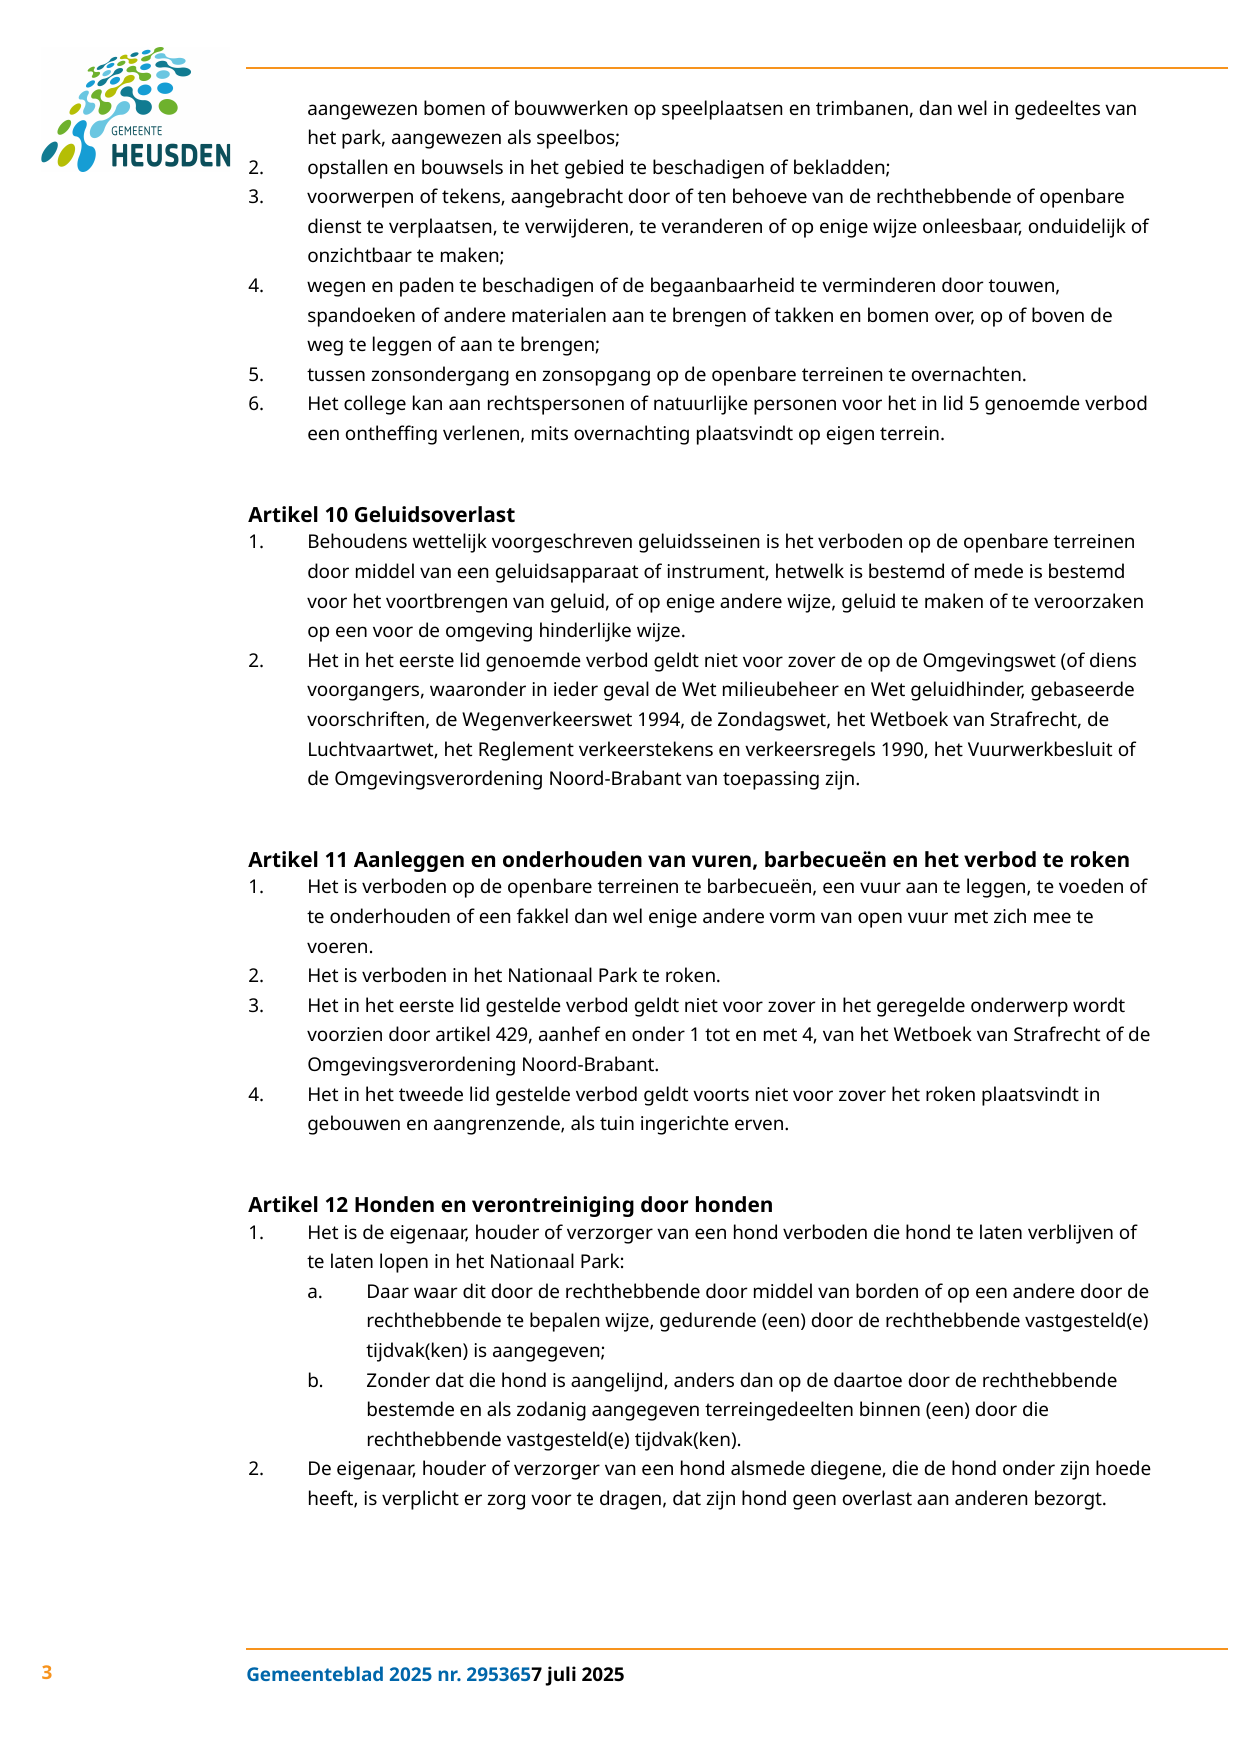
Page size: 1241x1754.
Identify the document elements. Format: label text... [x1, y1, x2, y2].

list Behoudens wettelijk voorgeschreven geluidsseinen is het verboden op de openbare terreinen door middel van een geluidsapparaat of instrument, hetwelk is bestemd of mede is bestemd voor het voortbrengen van geluid, of op enige andere wijze, geluid te maken of te veroorzaken op een voor de omgeving hinderlijke wijze. [248, 529, 1152, 643]
list Daar waar dit door de rechthebbende door middel van borden of op een andere door de rechthebbende te bepalen wijze, gedurende (een) door de rechthebbende vastgesteld(e) tijdvak(ken) is aangegeven; [307, 1278, 1152, 1363]
list Het is de eigenaar, houder of verzorger van een hond verboden die hond te laten verblijven of te laten lopen in het Nationaal Park: [248, 1219, 1152, 1274]
list Het is verboden in het Nationaal Park te roken. [248, 962, 1152, 988]
list Het in het eerste lid genoemde verbod geldt niet voor zover de op de Omgevingswet (of diens voorgangers, waaronder in ieder geval de Wet milieubeheer en Wet geluidhinder, gebaseerde voorschriften, de Wegenverkeerswet 1994, de Zondagswet, het Wetboek van Strafrecht, de Luchtvaartwet, het Reglement verkeerstekens en verkeersregels 1990, het Vuurwerkbesluit of de Omgevingsverordening Noord-Brabant van toepassing zijn. [248, 647, 1152, 791]
list Het is verboden op de openbare terreinen te barbecueën, een vuur aan te leggen, te voeden of te onderhouden of een fakkel dan wel enige andere vorm van open vuur met zich mee te voeren. [248, 874, 1152, 959]
list Het in het tweede lid gestelde verbod geldt voorts niet voor zover het roken plaatsvindt in gebouwen en aangrenzende, als tuin ingerichte erven. [248, 1081, 1152, 1136]
list wegen en paden te beschadigen of de begaanbaarheid te verminderen door touwen, spandoeken of andere materialen aan te brengen of takken en bomen over, op of boven de weg te leggen of aan te brengen; [248, 272, 1152, 357]
text Artikel 12 Honden en verontreiniging door honden [248, 1190, 1152, 1219]
picture [41, 47, 231, 172]
text Artikel 11 Aanleggen en onderhouden van vuren, barbecueën en het verbod te roken [248, 845, 1152, 874]
list Het college kan aan rechtspersonen of natuurlijke personen voor het in lid 5 genoemde verbod een ontheffing verlenen, mits overnachting plaatsvindt op eigen terrein. [248, 391, 1152, 446]
list aangewezen bomen of bouwwerken op speelplaatsen en trimbanen, dan wel in gedeeltes van het park, aangewezen als speelbos; [248, 95, 1152, 150]
list Het in het eerste lid gestelde verbod geldt niet voor zover in het geregelde onderwerp wordt voorzien door artikel 429, aanhef en onder 1 tot en met 4, van het Wetboek van Strafrecht of de Omgevingsverordening Noord-Brabant. [248, 992, 1152, 1077]
list Zonder dat die hond is aangelijnd, anders dan op de daartoe door de rechthebbende bestemde en als zodanig aangegeven terreingedeelten binnen (een) door die rechthebbende vastgesteld(e) tijdvak(ken). [307, 1367, 1152, 1452]
list opstallen en bouwsels in het gebied te beschadigen of bekladden; [248, 154, 1152, 180]
text Artikel 10 Geluidsoverlast [248, 500, 1152, 529]
list tussen zonsondergang en zonsopgang op de openbare terreinen te overnachten. [248, 361, 1152, 387]
list voorwerpen of tekens, aangebracht door of ten behoeve van de rechthebbende of openbare dienst te verplaatsen, te verwijderen, te veranderen of op enige wijze onleesbaar, onduidelijk of onzichtbaar te maken; [248, 183, 1152, 268]
list De eigenaar, houder of verzorger van een hond alsmede diegene, die de hond onder zijn hoede heeft, is verplicht er zorg voor te dragen, dat zijn hond geen overlast aan anderen bezorgt. [248, 1456, 1152, 1511]
